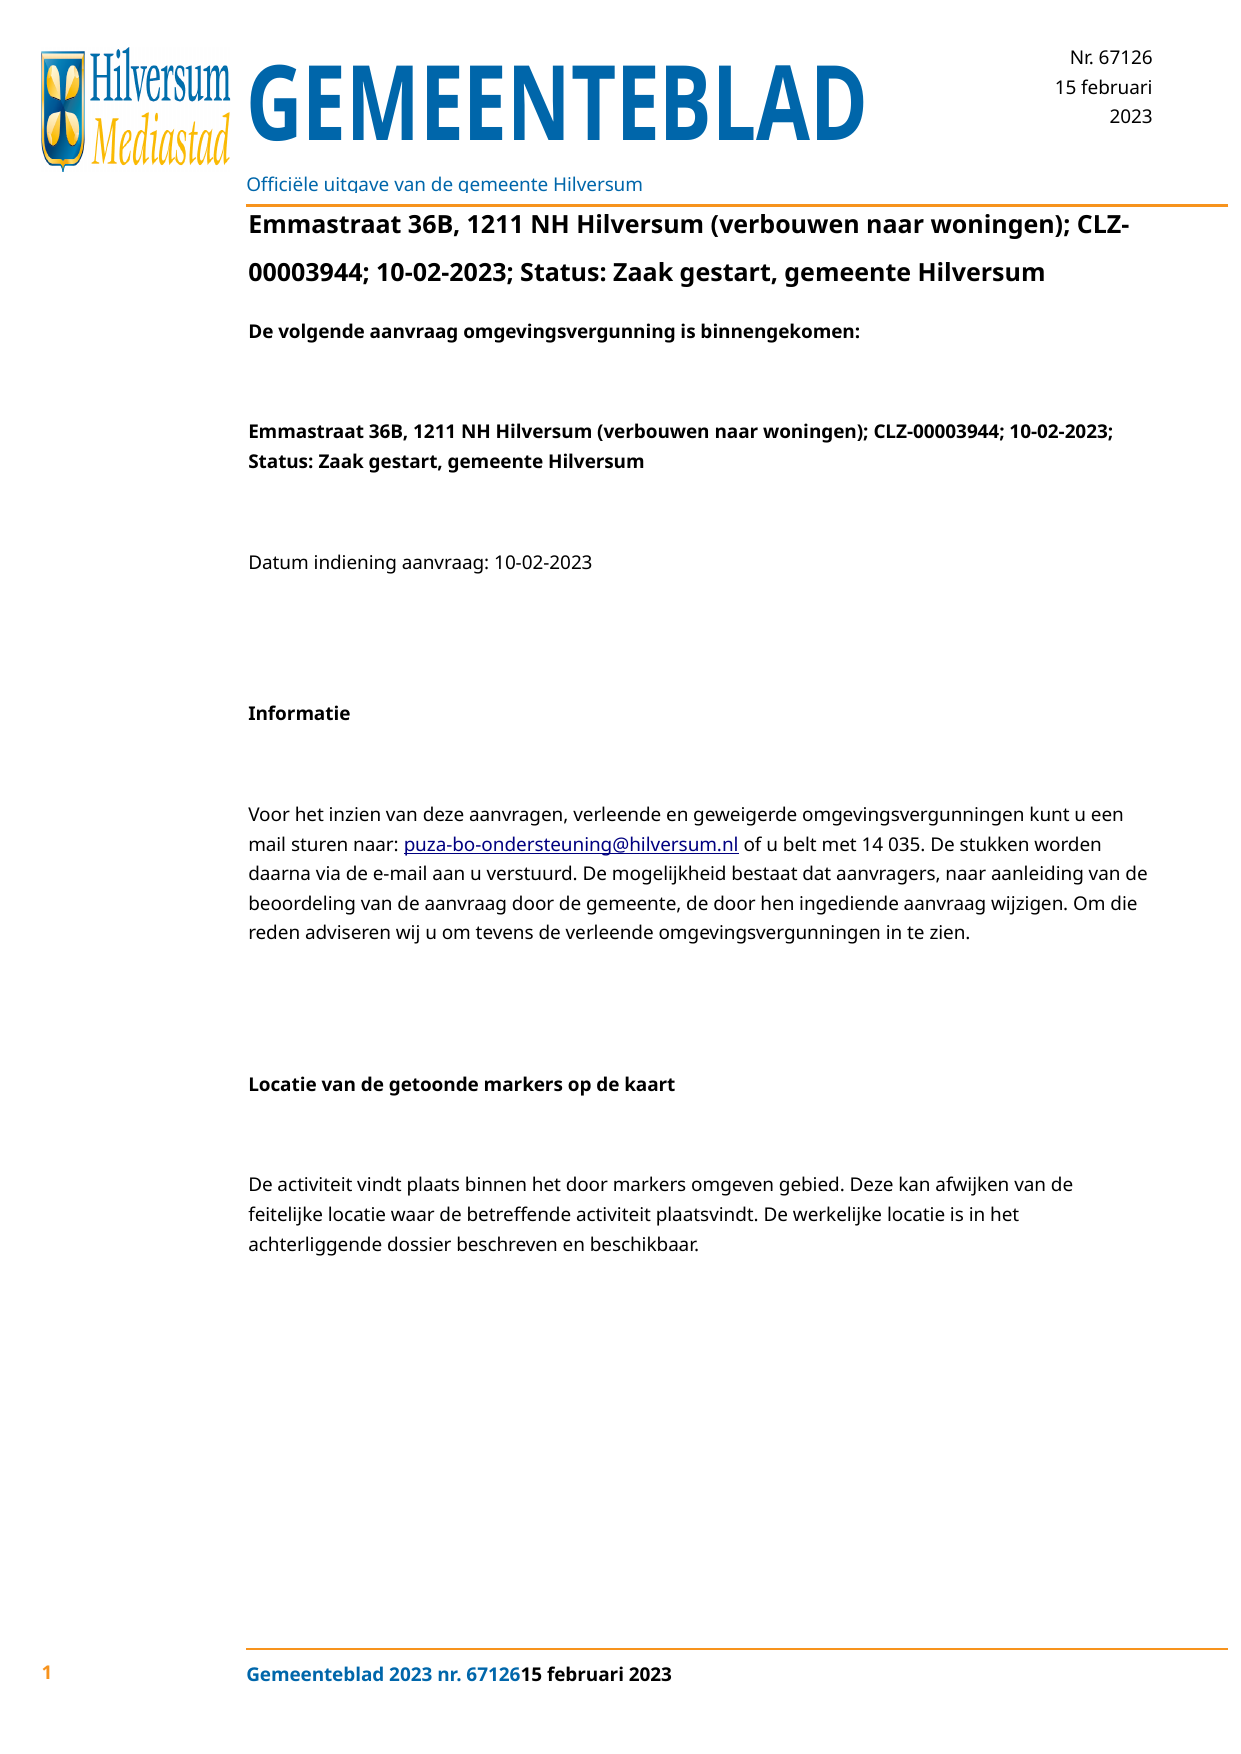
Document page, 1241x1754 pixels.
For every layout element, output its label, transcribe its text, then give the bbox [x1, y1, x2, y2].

text Locatie van de getoonde markers op de kaart [248, 1071, 1152, 1097]
text Emmastraat 36B, 1211 NH Hilversum (verbouwen naar woningen); CLZ-00003944; 10-02-2023; Status: Zaak gestart, gemeente Hilversum [248, 419, 1152, 474]
text Emmastraat 36B, 1211 NH Hilversum (verbouwen naar woningen); CLZ-00003944; 10-02-2023; Status: Zaak gestart, gemeente Hilversum [248, 207, 1152, 288]
text Datum indiening aanvraag: 10-02-2023 [248, 549, 1152, 575]
text Voor het inzien van deze aanvragen, verleende en geweigerde omgevingsvergunningen kunt u een mail sturen naar: puza-bo-ondersteuning@hilversum.nl of u belt met 14 035. De stukken worden daarna via de e-mail aan u verstuurd. De mogelijkheid bestaat dat aanvragers, naar aanleiding van de beoordeling van de aanvraag door de gemeente, de door hen ingediende aanvraag wijzigen. Om die reden adviseren wij u om tevens de verleende omgevingsvergunningen in te zien. [248, 801, 1152, 945]
text Informatie [248, 700, 1152, 726]
text De volgende aanvraag omgevingsvergunning is binnengekomen: [248, 318, 1152, 344]
picture [41, 47, 231, 172]
text De activiteit vindt plaats binnen het door markers omgeven gebied. Deze kan afwijken van de feitelijke locatie waar de betreffende activiteit plaatsvindt. De werkelijke locatie is in het achterliggende dossier beschreven en beschikbaar. [248, 1172, 1152, 1257]
